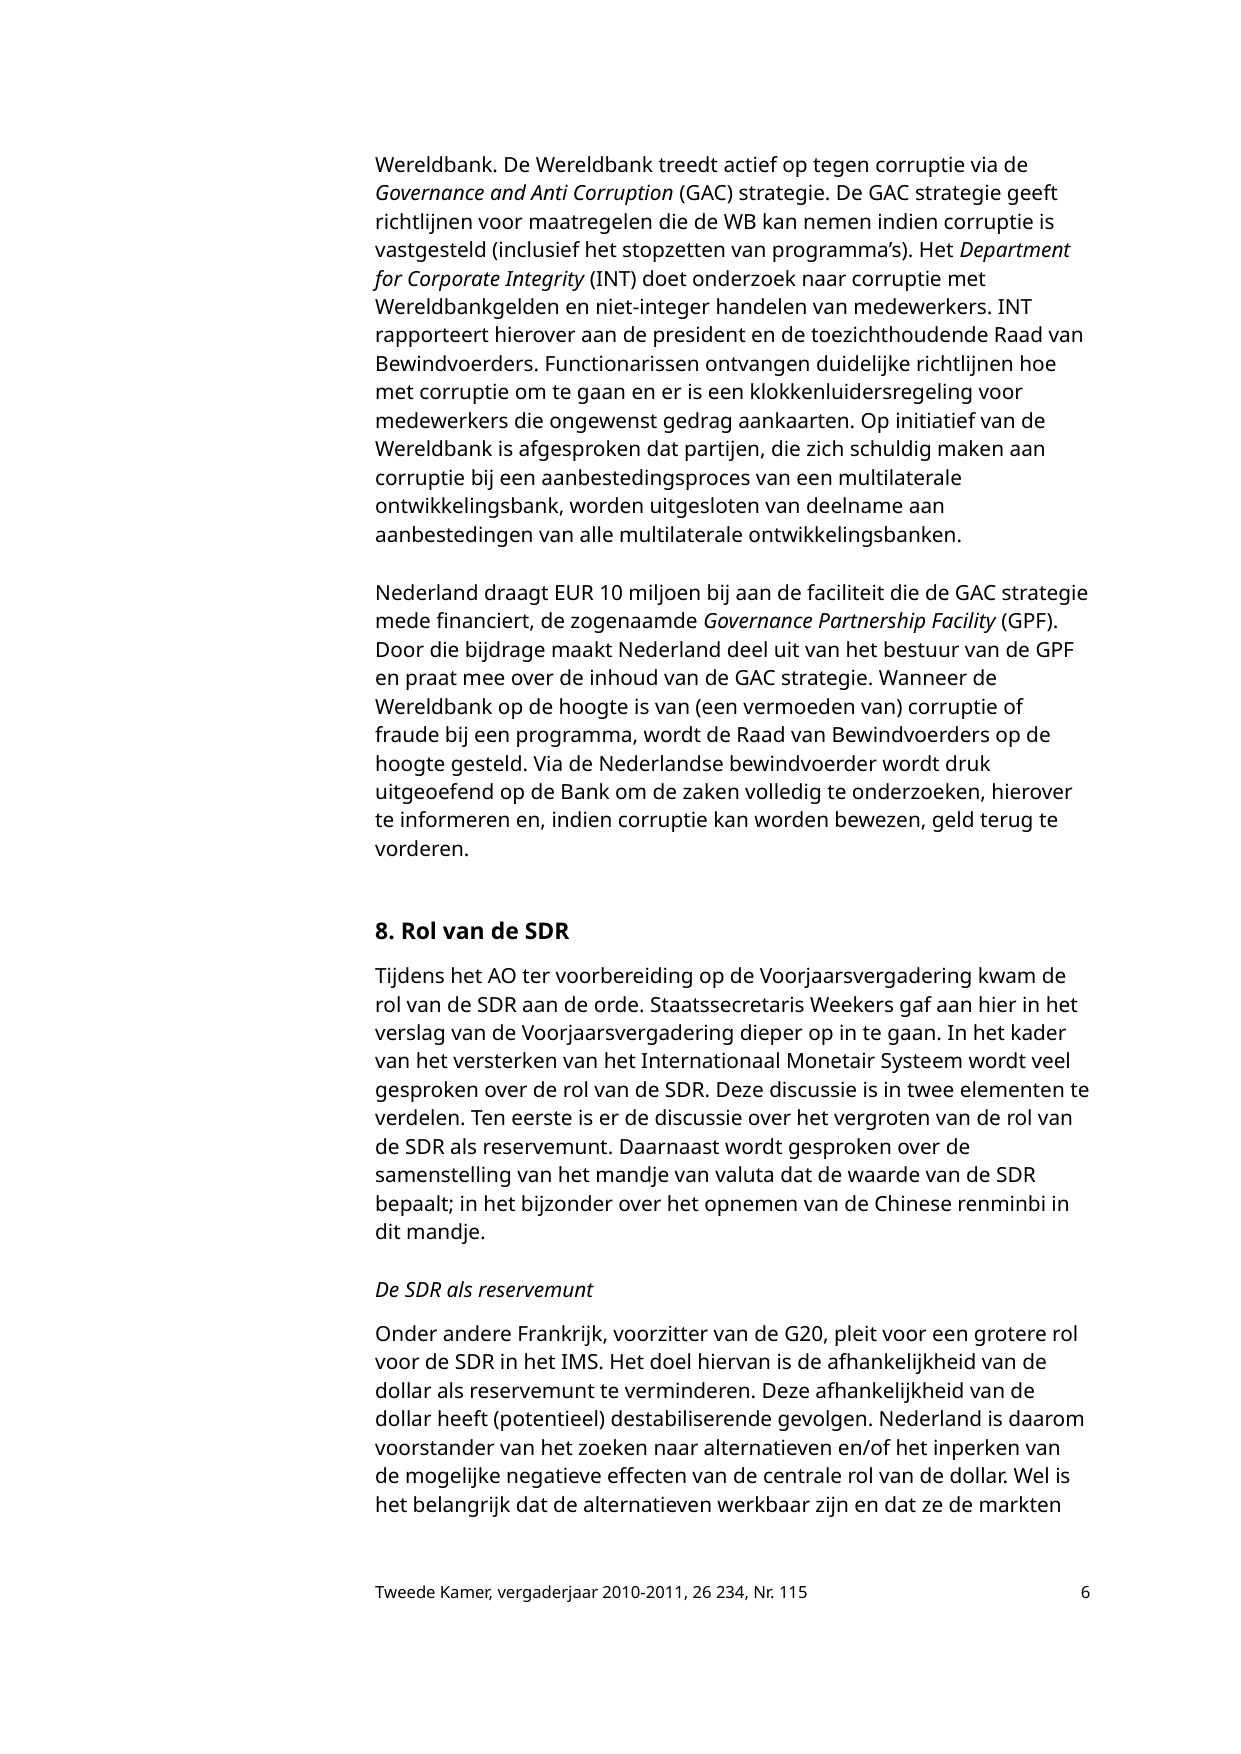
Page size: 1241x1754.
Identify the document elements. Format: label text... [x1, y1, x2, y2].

text Nederland draagt EUR 10 miljoen bij aan de faciliteit die de GAC strategie mede financiert, de zogenaamde Governance Partnership Facility (GPF). Door die bijdrage maakt Nederland deel uit van het bestuur van de GPF en praat mee over de inhoud van de GAC strategie. Wanneer de Wereldbank op de hoogte is van (een vermoeden van) corruptie of fraude bij een programma, wordt de Raad van Bewindvoerders op de hoogte gesteld. Via de Nederlandse bewindvoerder wordt druk uitgeoefend op de Bank om de zaken volledig te onderzoeken, hierover te informeren en, indien corruptie kan worden bewezen, geld terug te vorderen. [375, 578, 1090, 862]
text De SDR als reservemunt [375, 1276, 1090, 1304]
text Tijdens het AO ter voorbereiding op de Voorjaarsvergadering kwam de rol van de SDR aan de orde. Staatssecretaris Weekers gaf aan hier in het verslag van de Voorjaarsvergadering dieper op in te gaan. In het kader van het versterken van het Internationaal Monetair Systeem wordt veel gesproken over de rol van de SDR. Deze discussie is in twee elementen te verdelen. Ten eerste is er de discussie over het vergroten van de rol van de SDR als reservemunt. Daarnaast wordt gesproken over de samenstelling van het mandje van valuta dat de waarde van de SDR bepaalt; in het bijzonder over het opnemen van de Chinese renminbi in dit mandje. [375, 961, 1090, 1246]
text Onder andere Frankrijk, voorzitter van de G20, pleit voor een grotere rol voor de SDR in het IMS. Het doel hiervan is de afhankelijkheid van de dollar als reservemunt te verminderen. Deze afhankelijkheid van de dollar heeft (potentieel) destabiliserende gevolgen. Nederland is daarom voorstander van het zoeken naar alternatieven en/of het inperken van de mogelijke negatieve effecten van de centrale rol van de dollar. Wel is het belangrijk dat de alternatieven werkbaar zijn en dat ze de markten [375, 1319, 1090, 1518]
subtitle 8. Rol van de SDR [375, 915, 1090, 946]
text Wereldbank. De Wereldbank treedt actief op tegen corruptie via de Governance and Anti Corruption (GAC) strategie. De GAC strategie geeft richtlijnen voor maatregelen die de WB kan nemen indien corruptie is vastgesteld (inclusief het stopzetten van programma’s). Het Department for Corporate Integrity (INT) doet onderzoek naar corruptie met Wereldbankgelden en niet-integer handelen van medewerkers. INT rapporteert hierover aan de president en de toezichthoudende Raad van Bewindvoerders. Functionarissen ontvangen duidelijke richtlijnen hoe met corruptie om te gaan en er is een klokkenluidersregeling voor medewerkers die ongewenst gedrag aankaarten. Op initiatief van de Wereldbank is afgesproken dat partijen, die zich schuldig maken aan corruptie bij een aanbestedingsproces van een multilaterale ontwikkelingsbank, worden uitgesloten van deelname aan aanbestedingen van alle multilaterale ontwikkelingsbanken. [375, 150, 1090, 548]
